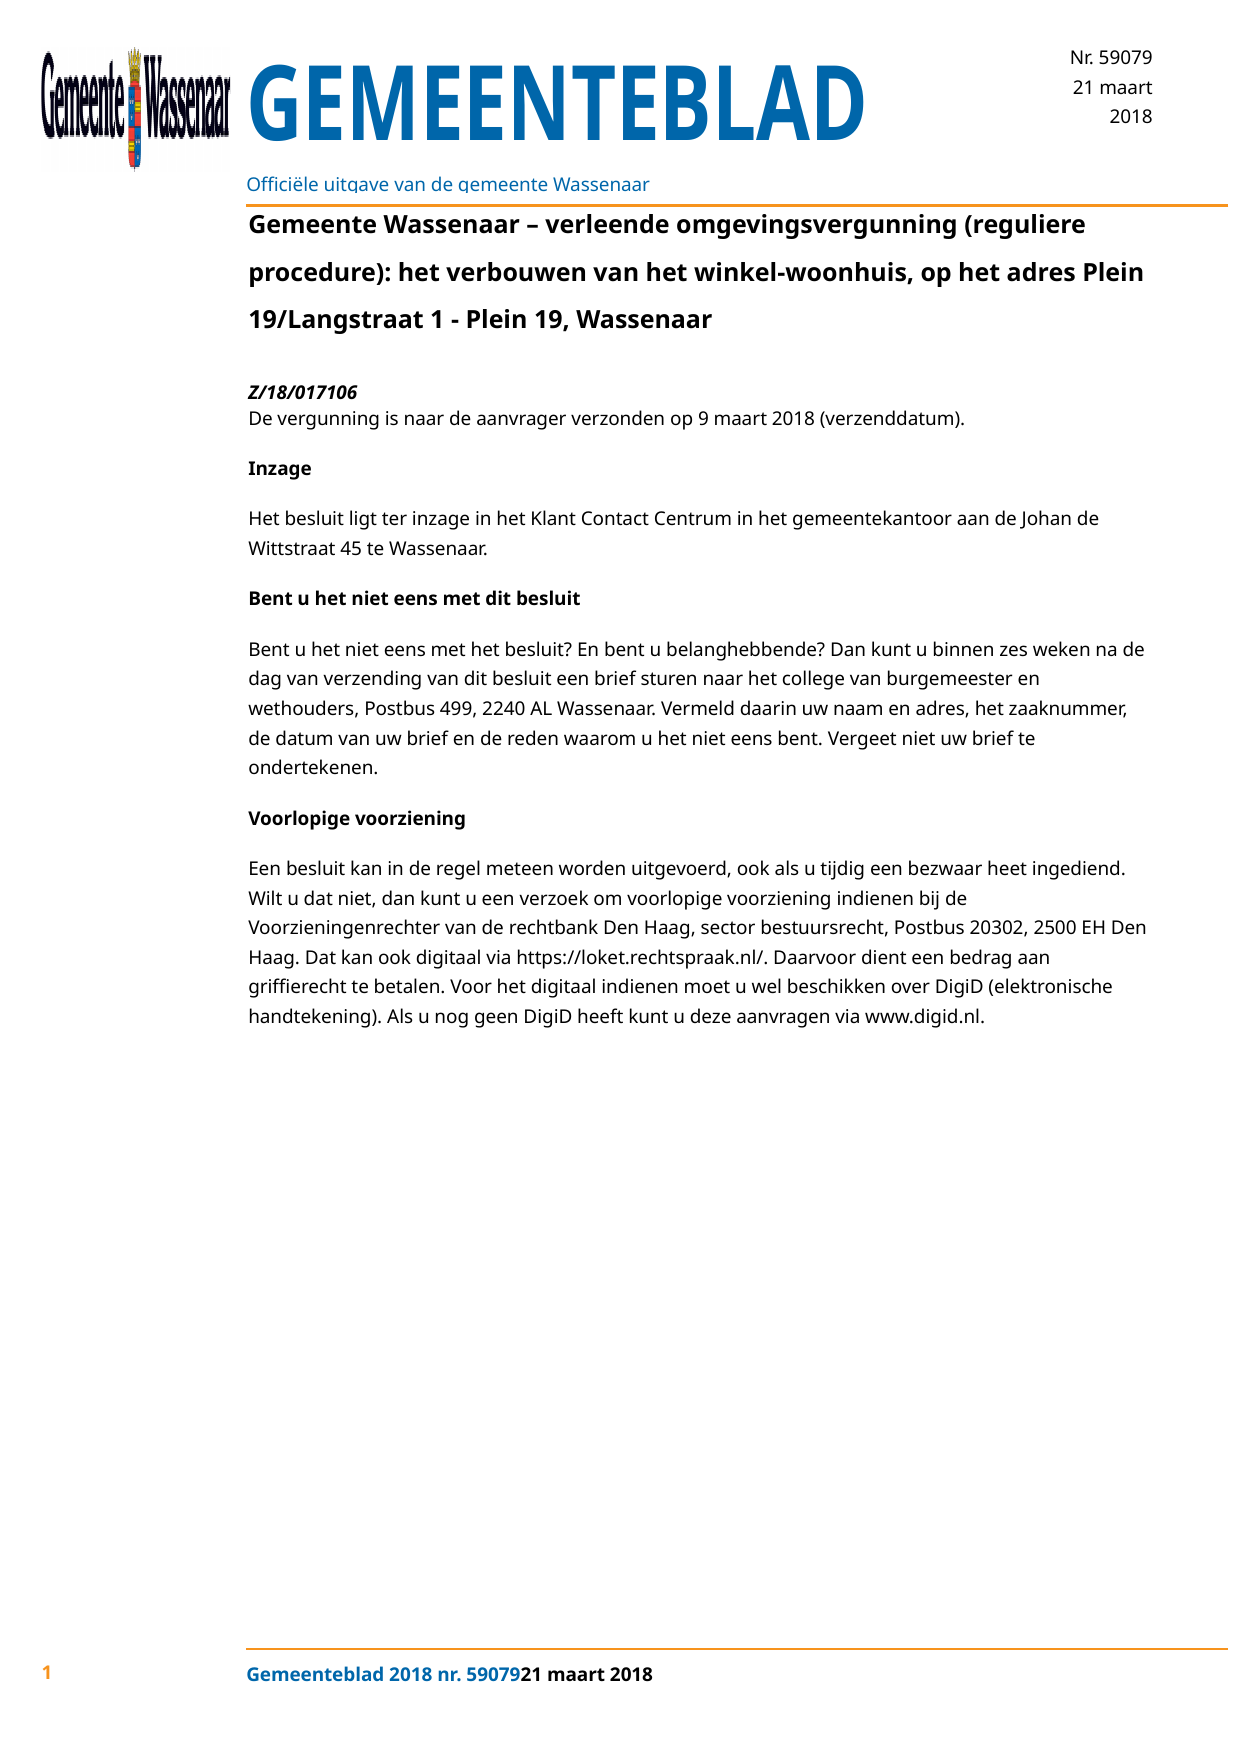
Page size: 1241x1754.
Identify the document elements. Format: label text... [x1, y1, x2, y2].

text Bent u het niet eens met het besluit? En bent u belanghebbende? Dan kunt u binnen zes weken na de dag van verzending van dit besluit een brief sturen naar het college van burgemeester en wethouders, Postbus 499, 2240 AL Wassenaar. Vermeld daarin uw naam en adres, het zaaknummer, de datum van uw brief en de reden waarom u het niet eens bent. Vergeet niet uw brief te ondertekenen. [248, 636, 1152, 780]
text Gemeente Wassenaar – verleende omgevingsvergunning (reguliere procedure): het verbouwen van het winkel-woonhuis, op het adres Plein 19/Langstraat 1 - Plein 19, Wassenaar [248, 207, 1152, 336]
text Z/18/017106 [248, 379, 1152, 405]
picture [41, 47, 231, 172]
text Bent u het niet eens met dit besluit [248, 586, 1152, 611]
text De vergunning is naar de aanvrager verzonden op 9 maart 2018 (verzenddatum). [248, 405, 1152, 431]
text Inzage [248, 455, 1152, 481]
text Voorlopige voorziening [248, 805, 1152, 831]
text Een besluit kan in de regel meteen worden uitgevoerd, ook als u tijdig een bezwaar heet ingediend. Wilt u dat niet, dan kunt u een verzoek om voorlopige voorziening indienen bij de Voorzieningenrechter van de rechtbank Den Haag, sector bestuursrecht, Postbus 20302, 2500 EH Den Haag. Dat kan ook digitaal via https://loket.rechtspraak.nl/. Daarvoor dient een bedrag aan griffierecht te betalen. Voor het digitaal indienen moet u wel beschikken over DigiD (elektronische handtekening). Als u nog geen DigiD heeft kunt u deze aanvragen via www.digid.nl. [248, 855, 1152, 1029]
text Het besluit ligt ter inzage in het Klant Contact Centrum in het gemeentekantoor aan de Johan de Wittstraat 45 te Wassenaar. [248, 506, 1152, 561]
